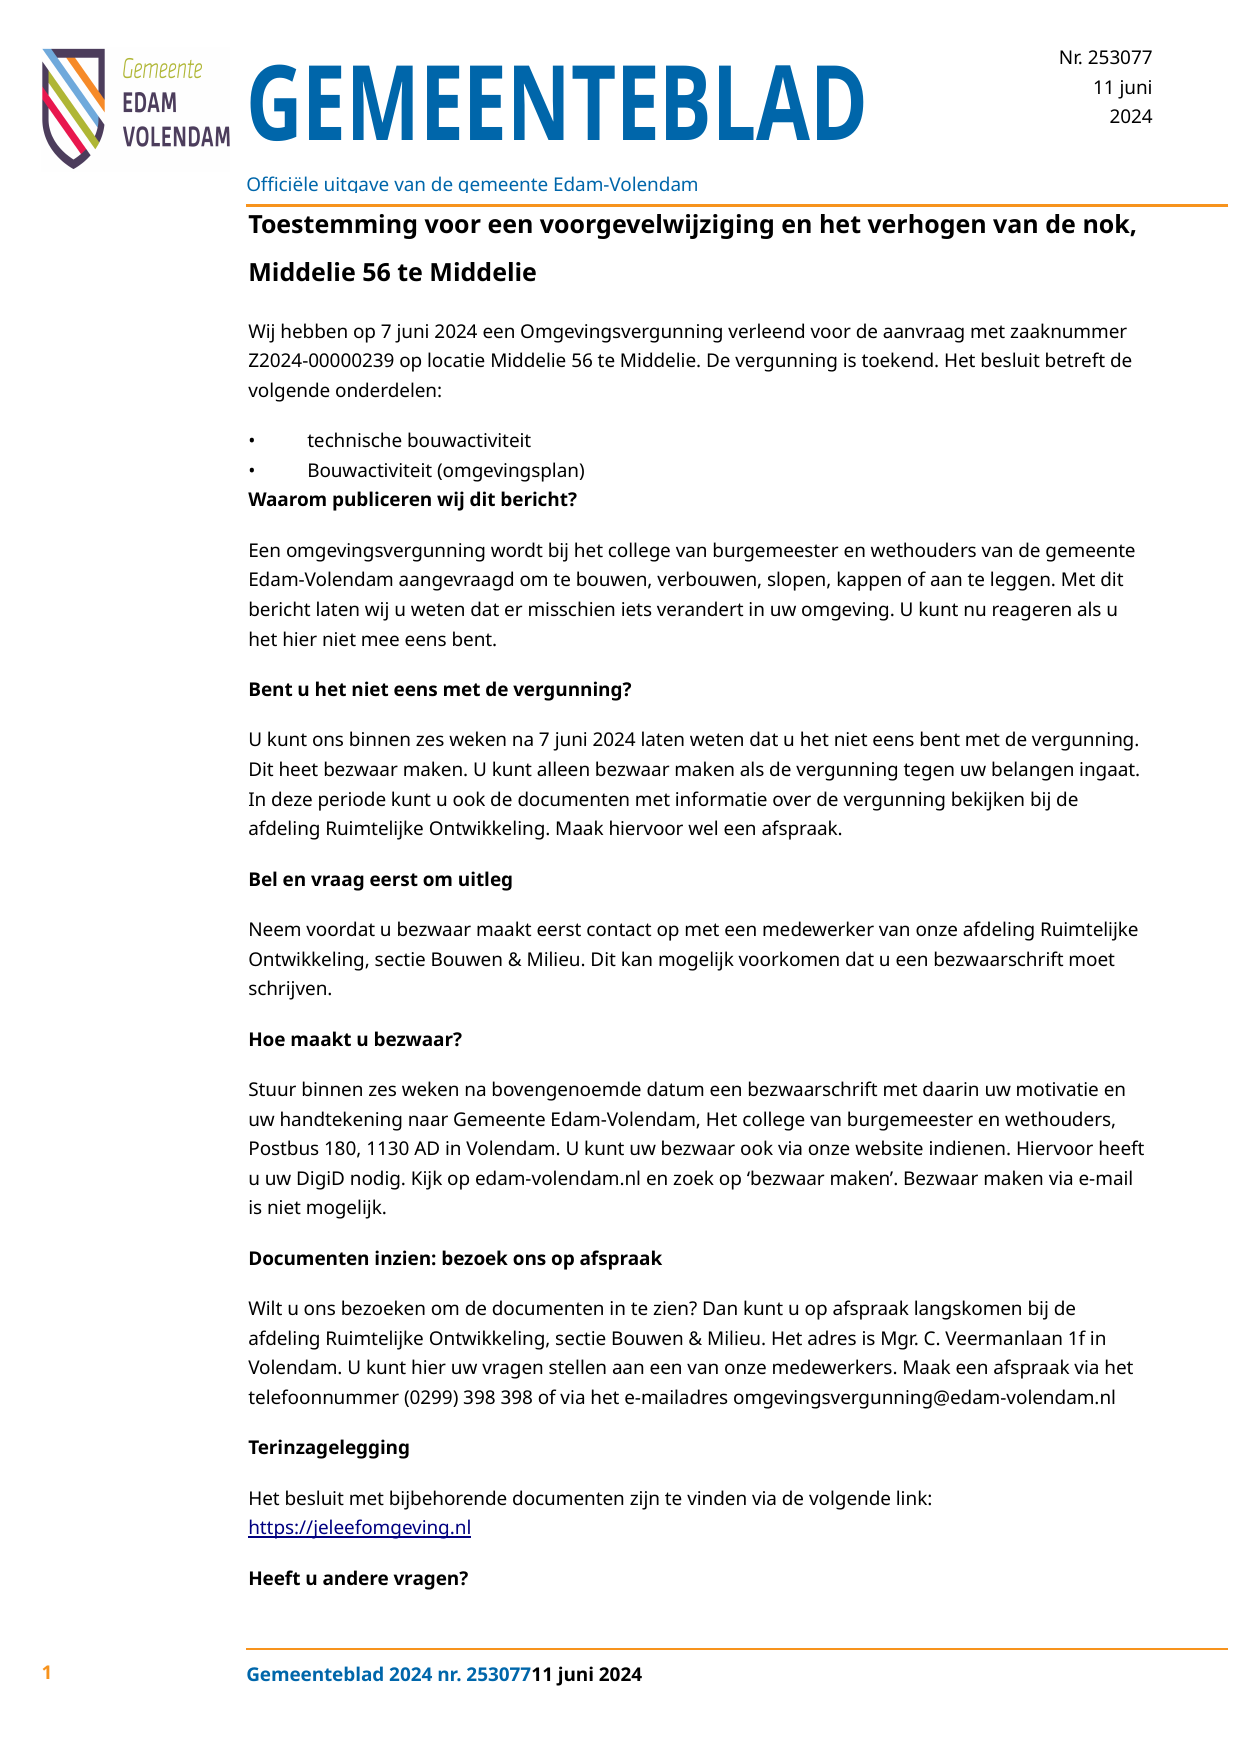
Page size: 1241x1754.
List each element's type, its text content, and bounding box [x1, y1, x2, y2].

text Hoe maakt u bezwaar? [248, 1026, 1152, 1052]
text Neem voordat u bezwaar maakt eerst contact op met een medewerker van onze afdeling Ruimtelijke Ontwikkeling, sectie Bouwen & Milieu. Dit kan mogelijk voorkomen dat u een bezwaarschrift moet schrijven. [248, 916, 1152, 1001]
list technische bouwactiviteit [248, 427, 1152, 453]
text Waarom publiceren wij dit bericht? [248, 487, 1152, 512]
text Toestemming voor een voorgevelwijziging en het verhogen van de nok, Middelie 56 te Middelie [248, 207, 1152, 288]
text Terinzagelegging [248, 1434, 1152, 1460]
text Bel en vraag eerst om uitleg [248, 866, 1152, 892]
text Wilt u ons bezoeken om de documenten in te zien? Dan kunt u op afspraak langskomen bij de afdeling Ruimtelijke Ontwikkeling, sectie Bouwen & Milieu. Het adres is Mgr. C. Veermanlaan 1f in Volendam. U kunt hier uw vragen stellen aan een van onze medewerkers. Maak een afspraak via het telefoonnummer (0299) 398 398 of via het e-mailadres omgevingsvergunning@edam-volendam.nl [248, 1295, 1152, 1410]
list Bouwactiviteit (omgevingsplan) [248, 457, 1152, 483]
text Heeft u andere vragen? [248, 1565, 1152, 1591]
text Wij hebben op 7 juni 2024 een Omgevingsvergunning verleend voor de aanvraag met zaaknummer Z2024-00000239 op locatie Middelie 56 te Middelie. De vergunning is toekend. Het besluit betreft de volgende onderdelen: [248, 318, 1152, 403]
picture [41, 47, 231, 172]
text Een omgevingsvergunning wordt bij het college van burgemeester en wethouders van de gemeente Edam-Volendam aangevraagd om te bouwen, verbouwen, slopen, kappen of aan te leggen. Met dit bericht laten wij u weten dat er misschien iets verandert in uw omgeving. U kunt nu reageren als u het hier niet mee eens bent. [248, 537, 1152, 652]
text U kunt ons binnen zes weken na 7 juni 2024 laten weten dat u het niet eens bent met de vergunning. Dit heet bezwaar maken. U kunt alleen bezwaar maken als de vergunning tegen uw belangen ingaat. In deze periode kunt u ook de documenten met informatie over de vergunning bekijken bij de afdeling Ruimtelijke Ontwikkeling. Maak hiervoor wel een afspraak. [248, 727, 1152, 841]
text Het besluit met bijbehorende documenten zijn te vinden via de volgende link: https://jeleefomgeving.nl [248, 1485, 1152, 1540]
text Documenten inzien: bezoek ons op afspraak [248, 1245, 1152, 1271]
text Bent u het niet eens met de vergunning? [248, 676, 1152, 702]
text Stuur binnen zes weken na bovengenoemde datum een bezwaarschrift met daarin uw motivatie en uw handtekening naar Gemeente Edam-Volendam, Het college van burgemeester en wethouders, Postbus 180, 1130 AD in Volendam. U kunt uw bezwaar ook via onze website indienen. Hiervoor heeft u uw DigiD nodig. Kijk op edam-volendam.nl en zoek op ‘bezwaar maken’. Bezwaar maken via e-mail is niet mogelijk. [248, 1076, 1152, 1220]
